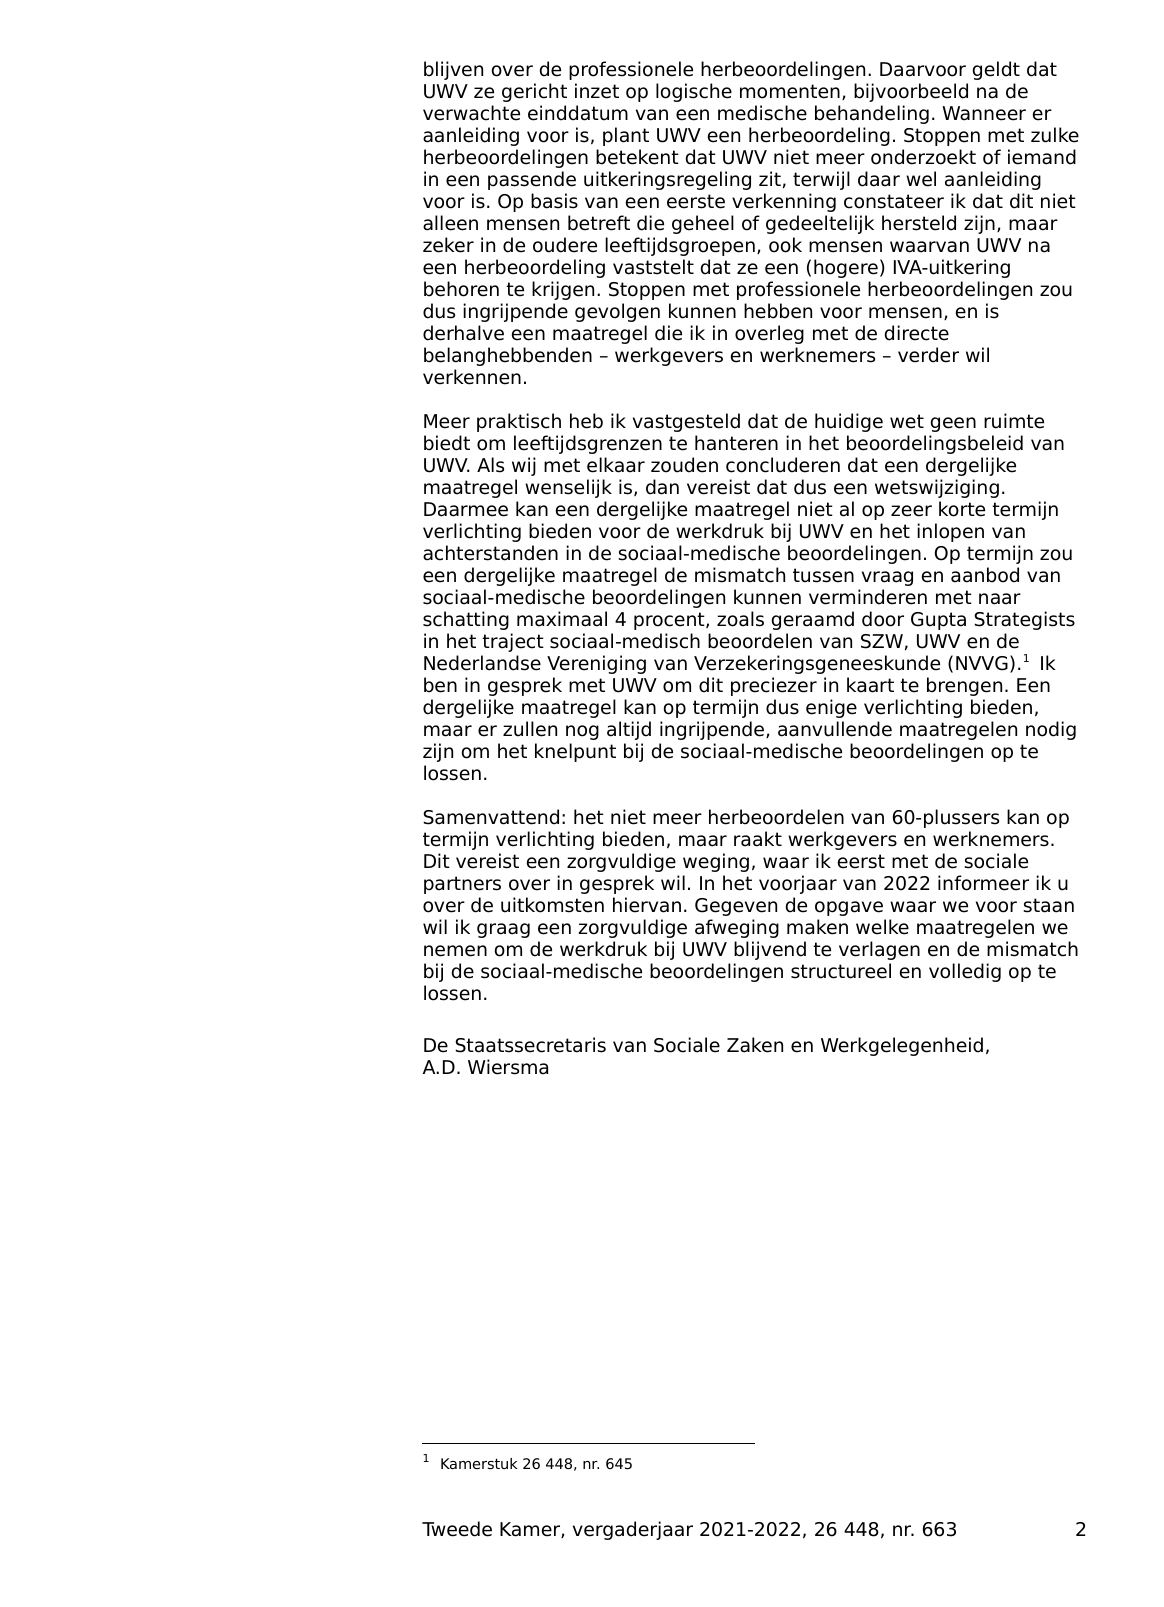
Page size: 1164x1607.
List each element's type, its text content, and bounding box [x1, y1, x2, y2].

text De Staatssecretaris van Sociale Zaken en Werkgelegenheid, A.D. Wiersma [422, 1034, 1087, 1078]
text Meer praktisch heb ik vastgesteld dat de huidige wet geen ruimte biedt om leeftijdsgrenzen te hanteren in het beoordelingsbeleid van UWV. Als wij met elkaar zouden concluderen dat een dergelijke maatregel wenselijk is, dan vereist dat dus een wetswijziging. Daarmee kan een dergelijke maatregel niet al op zeer korte termijn verlichting bieden voor de werkdruk bij UWV en het inlopen van achterstanden in de sociaal-medische beoordelingen. Op termijn zou een dergelijke maatregel de mismatch tussen vraag en aanbod van sociaal-medische beoordelingen kunnen verminderen met naar schatting maximaal 4 procent, zoals geraamd door Gupta Strategists in het traject sociaal-medisch beoordelen van SZW, UWV en de Nederlandse Vereniging van Verzekeringsgeneeskunde (NVVG). Ik ben in gesprek met UWV om dit preciezer in kaart te brengen. Een dergelijke maatregel kan op termijn dus enige verlichting bieden, maar er zullen nog altijd ingrijpende, aanvullende maatregelen nodig zijn om het knelpunt bij de sociaal-medische beoordelingen op te lossen. [422, 411, 1087, 784]
text Samenvattend: het niet meer herbeoordelen van 60-plussers kan op termijn verlichting bieden, maar raakt werkgevers en werknemers. Dit vereist een zorgvuldige weging, waar ik eerst met de sociale partners over in gesprek wil. In het voorjaar van 2022 informeer ik u over de uitkomsten hiervan. Gegeven de opgave waar we voor staan wil ik graag een zorgvuldige afweging maken welke maatregelen we nemen om de werkdruk bij UWV blijvend te verlagen en de mismatch bij de sociaal-medische beoordelingen structureel en volledig op te lossen. [422, 807, 1087, 1004]
text Kamerstuk 26 448, nr. 645 [422, 1452, 1087, 1474]
text blijven over de professionele herbeoordelingen. Daarvoor geldt dat UWV ze gericht inzet op logische momenten, bijvoorbeeld na de verwachte einddatum van een medische behandeling. Wanneer er aanleiding voor is, plant UWV een herbeoordeling. Stoppen met zulke herbeoordelingen betekent dat UWV niet meer onderzoekt of iemand in een passende uitkeringsregeling zit, terwijl daar wel aanleiding voor is. Op basis van een eerste verkenning constateer ik dat dit niet alleen mensen betreft die geheel of gedeeltelijk hersteld zijn, maar zeker in de oudere leeftijdsgroepen, ook mensen waarvan UWV na een herbeoordeling vaststelt dat ze een (hogere) IVA-uitkering behoren te krijgen. Stoppen met professionele herbeoordelingen zou dus ingrijpende gevolgen kunnen hebben voor mensen, en is derhalve een maatregel die ik in overleg met de directe belanghebbenden – werkgevers en werknemers – verder wil verkennen. [422, 59, 1087, 389]
